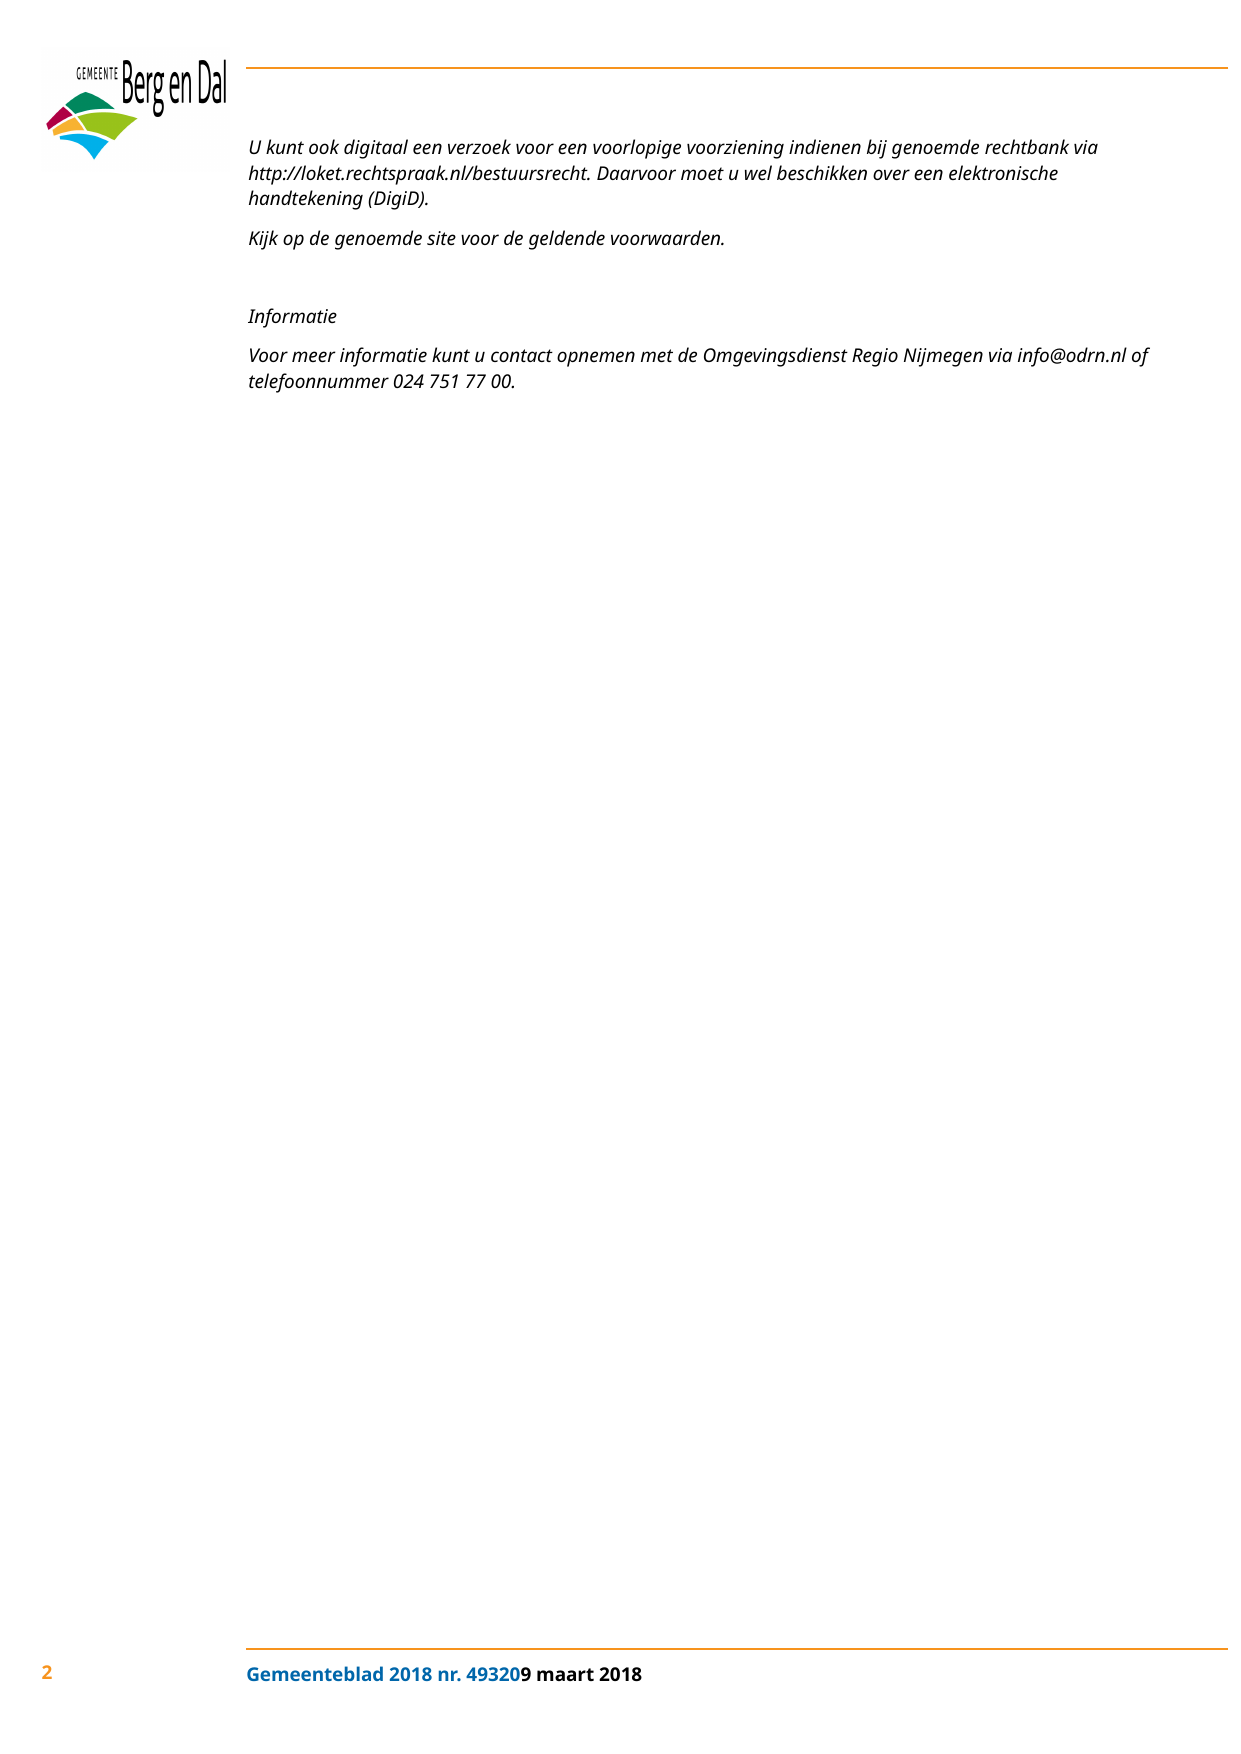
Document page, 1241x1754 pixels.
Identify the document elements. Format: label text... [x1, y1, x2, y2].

text Voor meer informatie kunt u contact opnemen met de Omgevingsdienst Regio Nijmegen via info@odrn.nl of telefoonnummer 024 751 77 00. [248, 343, 1152, 394]
text Kijk op de genoemde site voor de geldende voorwaarden. [248, 225, 1152, 251]
text U kunt ook digitaal een verzoek voor een voorlopige voorziening indienen bij genoemde rechtbank via http://loket.rechtspraak.nl/bestuursrecht. Daarvoor moet u wel beschikken over een elektronische handtekening (DigiD). [248, 134, 1152, 211]
text Informatie [248, 303, 1152, 329]
picture [41, 47, 231, 172]
